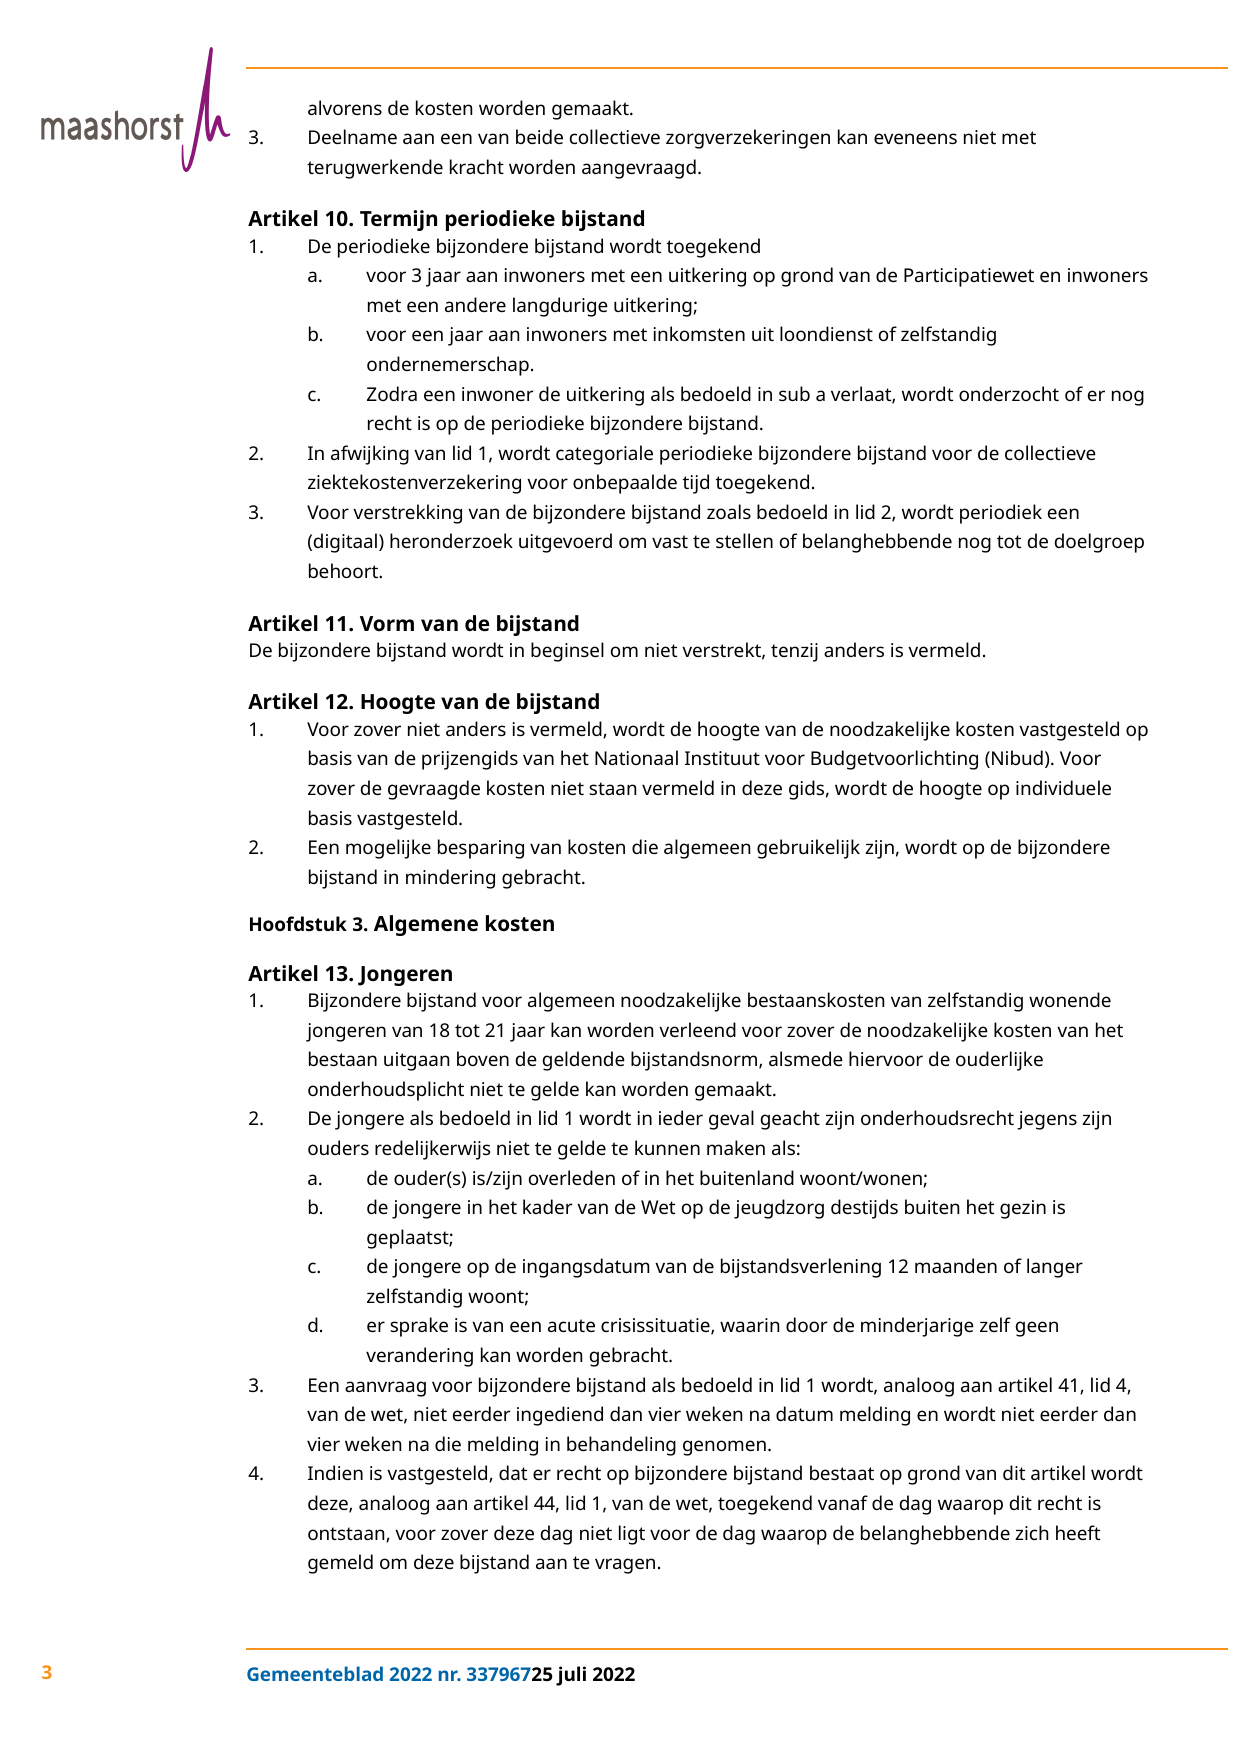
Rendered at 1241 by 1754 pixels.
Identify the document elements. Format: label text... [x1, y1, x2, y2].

text Artikel 10. Termijn periodieke bijstand [248, 204, 1152, 233]
list de ouder(s) is/zijn overleden of in het buitenland woont/wonen; [307, 1165, 1152, 1190]
list voor een jaar aan inwoners met inkomsten uit loondienst of zelfstandig ondernemerschap. [307, 322, 1152, 377]
list Voor verstrekking van de bijzondere bijstand zoals bedoeld in lid 2, wordt periodiek een (digitaal) heronderzoek uitgevoerd om vast te stellen of belanghebbende nog tot de doelgroep behoort. [248, 499, 1152, 584]
list Deelname aan een van beide collectieve zorgverzekeringen kan eveneens niet met terugwerkende kracht worden aangevraagd. [248, 124, 1152, 180]
list In afwijking van lid 1, wordt categoriale periodieke bijzondere bijstand voor de collectieve ziektekostenverzekering voor onbepaalde tijd toegekend. [248, 440, 1152, 495]
text Hoofdstuk 3. Algemene kosten [248, 909, 1152, 938]
text Artikel 12. Hoogte van de bijstand [248, 687, 1152, 716]
picture [41, 47, 231, 172]
list De jongere als bedoeld in lid 1 wordt in ieder geval geacht zijn onderhoudsrecht jegens zijn ouders redelijkerwijs niet te gelde te kunnen maken als: [248, 1106, 1152, 1161]
list de jongere in het kader van de Wet op de jeugdzorg destijds buiten het gezin is geplaatst; [307, 1194, 1152, 1249]
list Voor zover niet anders is vermeld, wordt de hoogte van de noodzakelijke kosten vastgesteld op basis van de prijzengids van het Nationaal Instituut voor Budgetvoorlichting (Nibud). Voor zover de gevraagde kosten niet staan vermeld in deze gids, wordt de hoogte op individuele basis vastgesteld. [248, 716, 1152, 830]
list voor 3 jaar aan inwoners met een uitkering op grond van de Participatiewet en inwoners met een andere langdurige uitkering; [307, 262, 1152, 318]
list de jongere op de ingangsdatum van de bijstandsverlening 12 maanden of langer zelfstandig woont; [307, 1253, 1152, 1309]
list er sprake is van een acute crisissituatie, waarin door de minderjarige zelf geen verandering kan worden gebracht. [307, 1313, 1152, 1368]
list alvorens de kosten worden gemaakt. [248, 95, 1152, 121]
list Een aanvraag voor bijzondere bijstand als bedoeld in lid 1 wordt, analoog aan artikel 41, lid 4, van de wet, niet eerder ingediend dan vier weken na datum melding en wordt niet eerder dan vier weken na die melding in behandeling genomen. [248, 1372, 1152, 1457]
list De periodieke bijzondere bijstand wordt toegekend [248, 233, 1152, 258]
text Artikel 13. Jongeren [248, 959, 1152, 987]
list Zodra een inwoner de uitkering als bedoeld in sub a verlaat, wordt onderzocht of er nog recht is op de periodieke bijzondere bijstand. [307, 381, 1152, 436]
list Indien is vastgesteld, dat er recht op bijzondere bijstand bestaat op grond van dit artikel wordt deze, analoog aan artikel 44, lid 1, van de wet, toegekend vanaf de dag waarop dit recht is ontstaan, voor zover deze dag niet ligt voor de dag waarop de belanghebbende zich heeft gemeld om deze bijstand aan te vragen. [248, 1461, 1152, 1575]
text De bijzondere bijstand wordt in beginsel om niet verstrekt, tenzij anders is vermeld. [248, 637, 1152, 663]
list Een mogelijke besparing van kosten die algemeen gebruikelijk zijn, wordt op de bijzondere bijstand in mindering gebracht. [248, 834, 1152, 889]
text Artikel 11. Vorm van de bijstand [248, 609, 1152, 637]
list Bijzondere bijstand voor algemeen noodzakelijke bestaanskosten van zelfstandig wonende jongeren van 18 tot 21 jaar kan worden verleend voor zover de noodzakelijke kosten van het bestaan uitgaan boven de geldende bijstandsnorm, alsmede hiervoor de ouderlijke onderhoudsplicht niet te gelde kan worden gemaakt. [248, 987, 1152, 1102]
